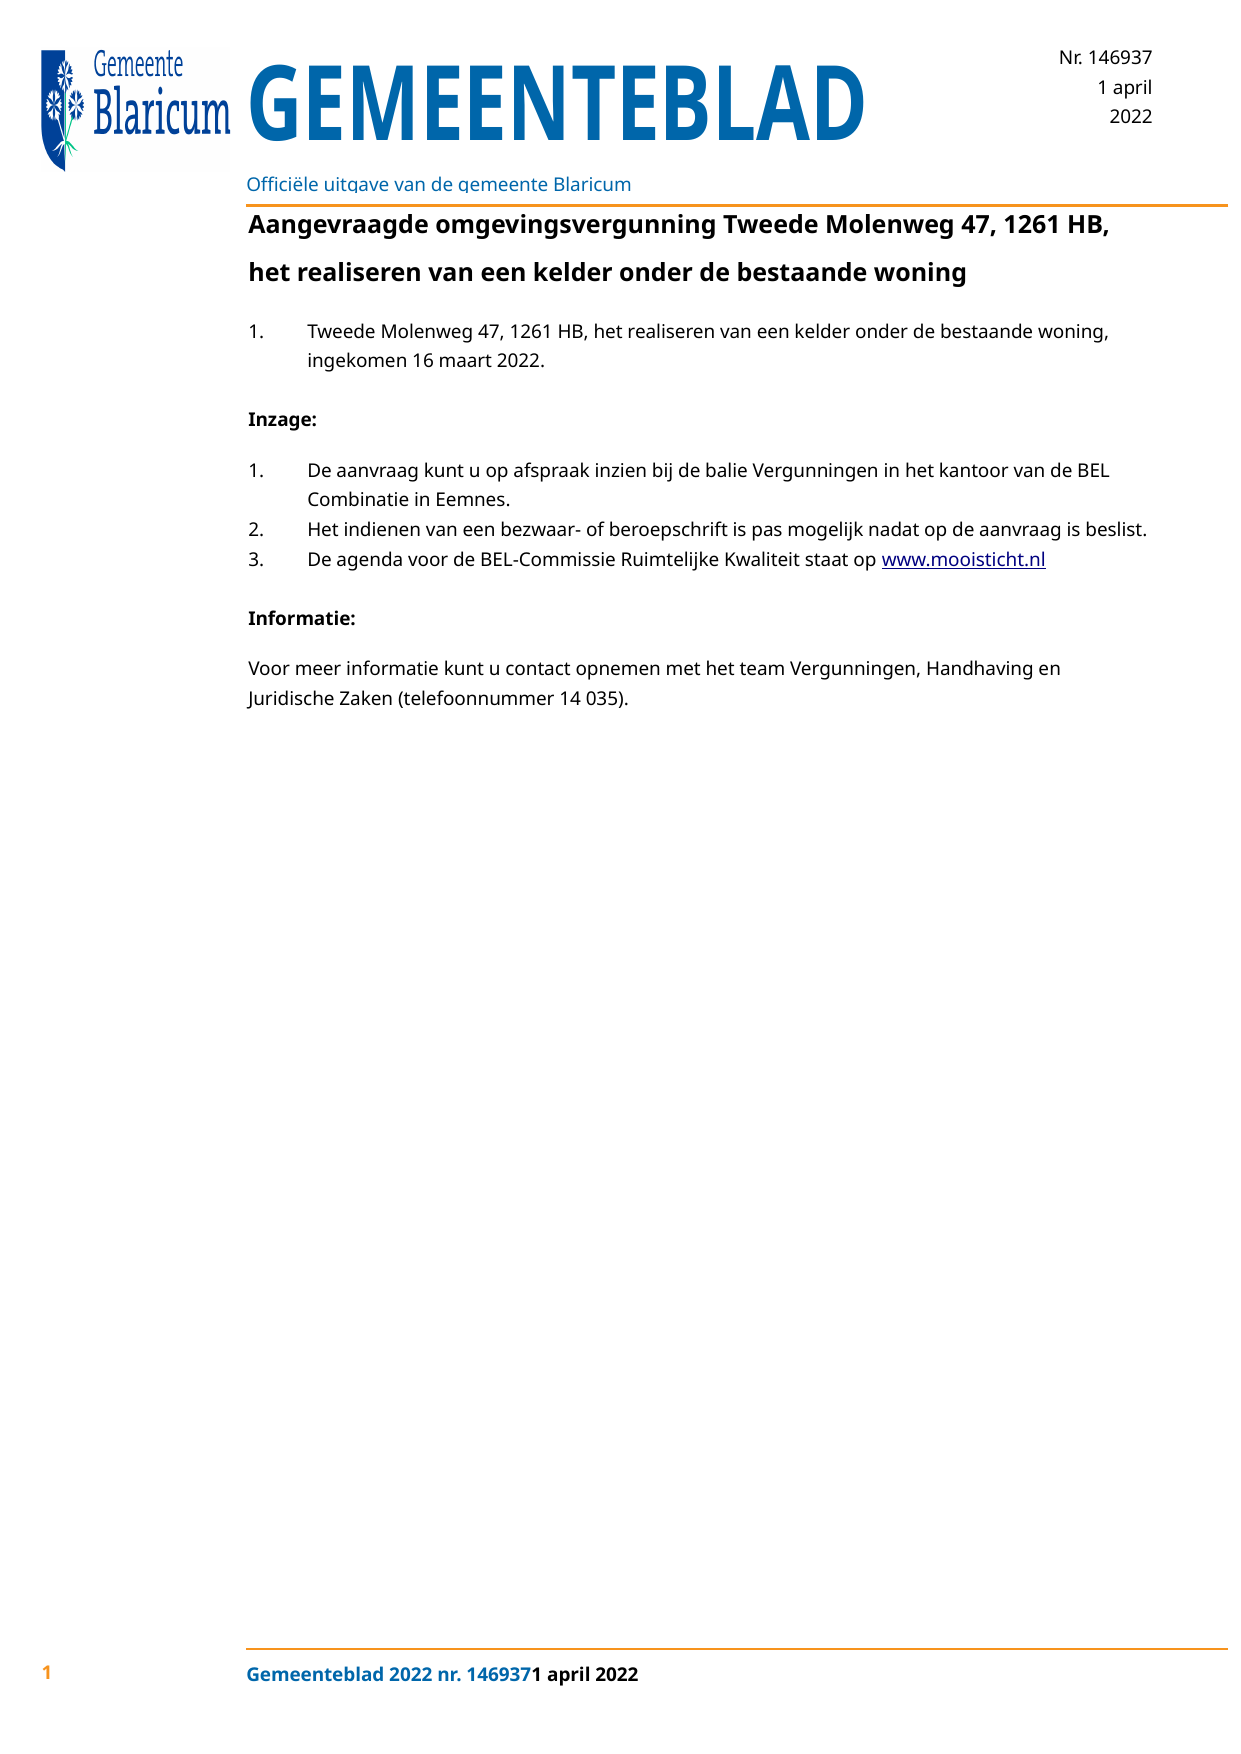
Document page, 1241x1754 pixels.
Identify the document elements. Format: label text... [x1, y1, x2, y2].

text Informatie: [248, 605, 1152, 631]
text Aangevraagde omgevingsvergunning Tweede Molenweg 47, 1261 HB, het realiseren van een kelder onder de bestaande woning [248, 207, 1152, 288]
text Voor meer informatie kunt u contact opnemen met het team Vergunningen, Handhaving en Juridische Zaken (telefoonnummer 14 035). [248, 655, 1152, 711]
text Inzage: [248, 407, 1152, 432]
list Het indienen van een bezwaar- of beroepschrift is pas mogelijk nadat op de aanvraag is beslist. [248, 516, 1152, 542]
list De aanvraag kunt u op afspraak inzien bij de balie Vergunningen in het kantoor van de BEL Combinatie in Eemnes. [248, 457, 1152, 512]
list Tweede Molenweg 47, 1261 HB, het realiseren van een kelder onder de bestaande woning, ingekomen 16 maart 2022. [248, 318, 1152, 373]
list De agenda voor de BEL-Commissie Ruimtelijke Kwaliteit staat op www.mooisticht.nl [248, 546, 1152, 572]
picture [41, 47, 231, 172]
